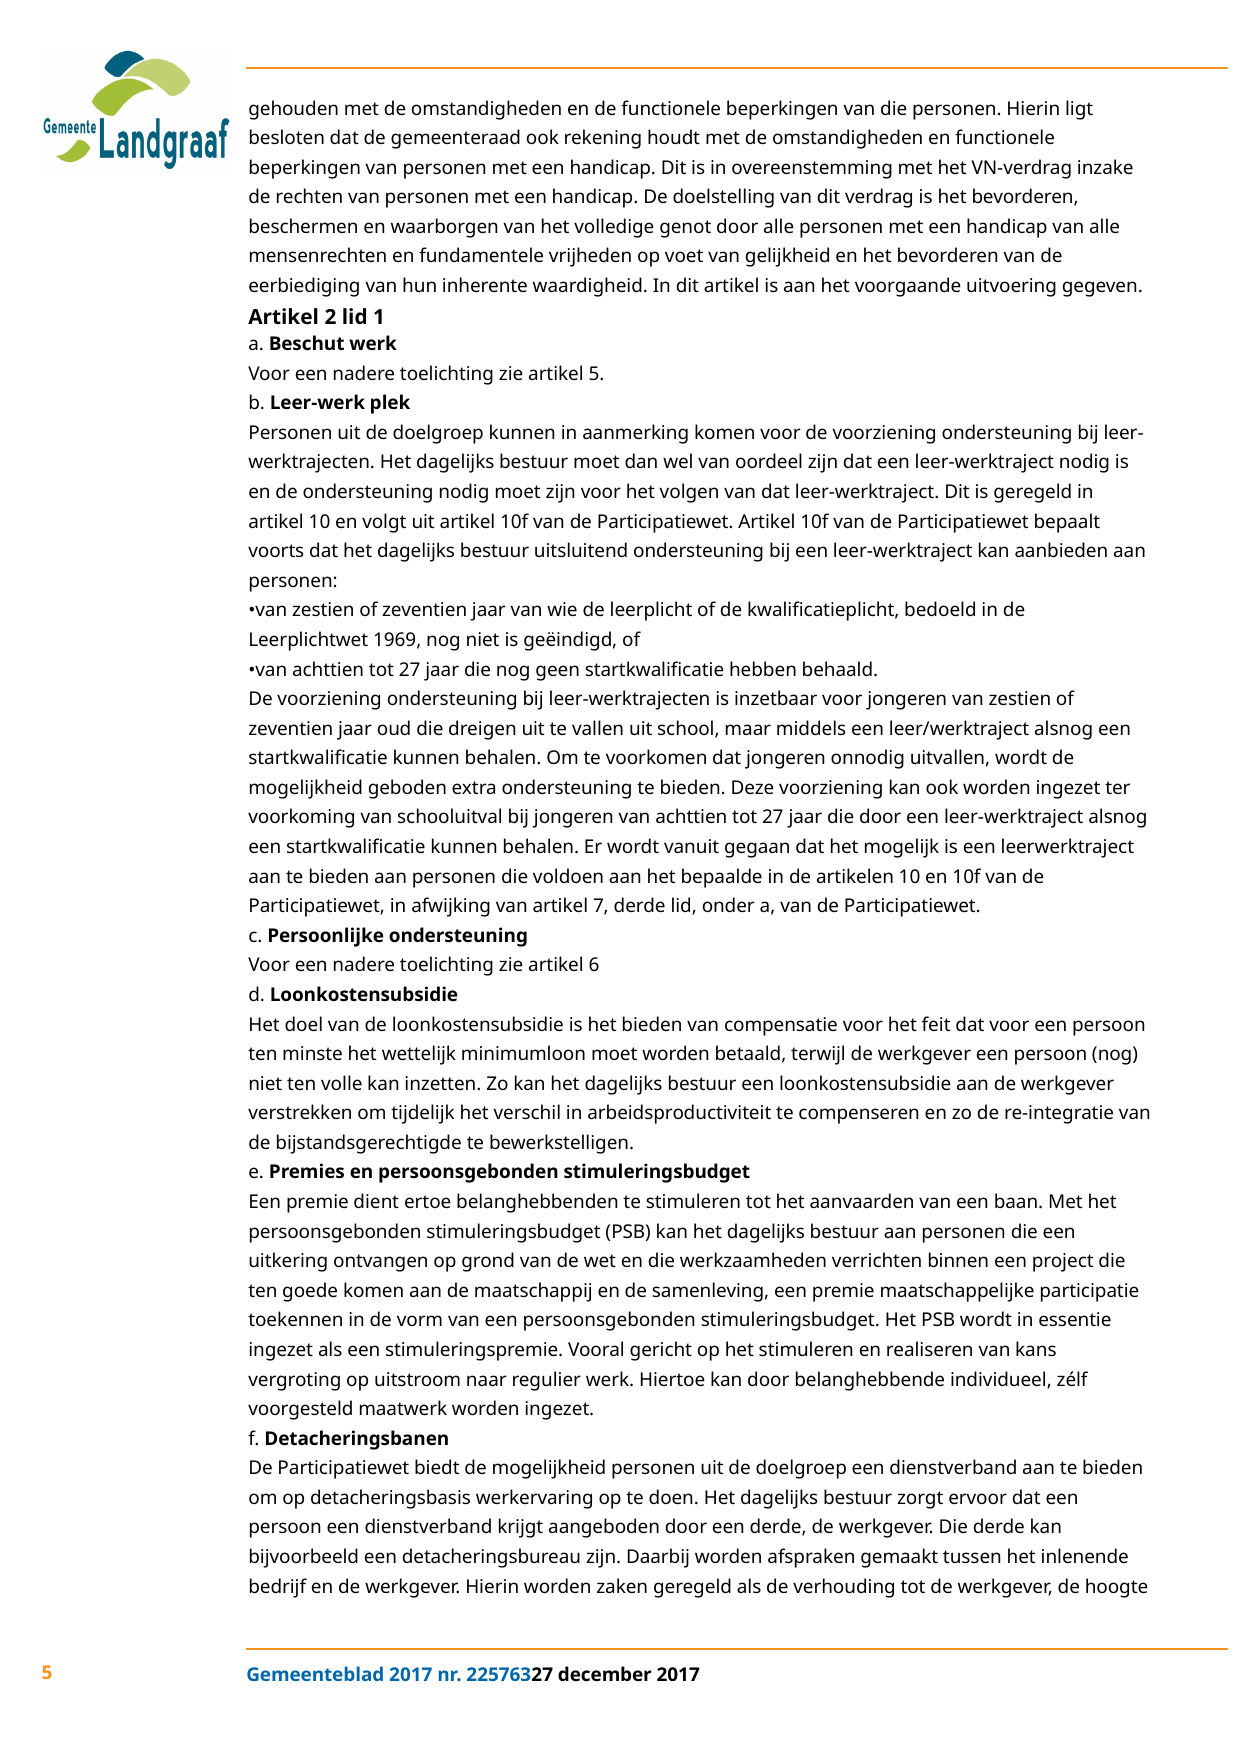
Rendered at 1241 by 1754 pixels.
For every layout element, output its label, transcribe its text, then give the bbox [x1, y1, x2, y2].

text De Participatiewet biedt de mogelijkheid personen uit de doelgroep een dienstverband aan te bieden om op detacheringsbasis werkervaring op te doen. Het dagelijks bestuur zorgt ervoor dat een persoon een dienstverband krijgt aangeboden door een derde, de werkgever. Die derde kan bijvoorbeeld een detacheringsbureau zijn. Daarbij worden afspraken gemaakt tussen het inlenende bedrijf en de werkgever. Hierin worden zaken geregeld als de verhouding tot de werkgever, de hoogte [248, 1454, 1152, 1598]
text e. Premies en persoonsgebonden stimuleringsbudget [248, 1159, 1152, 1184]
picture [41, 47, 231, 172]
text •van zestien of zeventien jaar van wie de leerplicht of de kwalificatieplicht, bedoeld in de [248, 597, 1152, 622]
text Artikel 2 lid 1 [248, 302, 1152, 330]
text a. Beschut werk [248, 330, 1152, 356]
text f. Detacheringsbanen [248, 1425, 1152, 1451]
text Voor een nadere toelichting zie artikel 5. [248, 360, 1152, 386]
text Het doel van de loonkostensubsidie is het bieden van compensatie voor het feit dat voor een persoon ten minste het wettelijk minimumloon moet worden betaald, terwijl de werkgever een persoon (nog) niet ten volle kan inzetten. Zo kan het dagelijks bestuur een loonkostensubsidie aan de werkgever verstrekken om tijdelijk het verschil in arbeidsproductiviteit te compenseren en zo de re-integratie van de bijstandsgerechtigde te bewerkstelligen. [248, 1011, 1152, 1155]
text Leerplichtwet 1969, nog niet is geëindigd, of [248, 626, 1152, 652]
text Personen uit de doelgroep kunnen in aanmerking komen voor de voorziening ondersteuning bij leer-werktrajecten. Het dagelijks bestuur moet dan wel van oordeel zijn dat een leer-werktraject nodig is en de ondersteuning nodig moet zijn voor het volgen van dat leer-werktraject. Dit is geregeld in artikel 10 en volgt uit artikel 10f van de Participatiewet. Artikel 10f van de Participatiewet bepaalt voorts dat het dagelijks bestuur uitsluitend ondersteuning bij een leer-werktraject kan aanbieden aan personen: [248, 419, 1152, 593]
text De voorziening ondersteuning bij leer-werktrajecten is inzetbaar voor jongeren van zestien of zeventien jaar oud die dreigen uit te vallen uit school, maar middels een leer/werktraject alsnog een startkwalificatie kunnen behalen. Om te voorkomen dat jongeren onnodig uitvallen, wordt de mogelijkheid geboden extra ondersteuning te bieden. Deze voorziening kan ook worden ingezet ter voorkoming van schooluitval bij jongeren van achttien tot 27 jaar die door een leer-werktraject alsnog een startkwalificatie kunnen behalen. Er wordt vanuit gegaan dat het mogelijk is een leerwerktraject [248, 685, 1152, 859]
text d. Loonkostensubsidie [248, 981, 1152, 1007]
text Een premie dient ertoe belanghebbenden te stimuleren tot het aanvaarden van een baan. Met het persoonsgebonden stimuleringsbudget (PSB) kan het dagelijks bestuur aan personen die een uitkering ontvangen op grond van de wet en die werkzaamheden verrichten binnen een project die ten goede komen aan de maatschappij en de samenleving, een premie maatschappelijke participatie toekennen in de vorm van een persoonsgebonden stimuleringsbudget. Het PSB wordt in essentie ingezet als een stimuleringspremie. Vooral gericht op het stimuleren en realiseren van kans vergroting op uitstroom naar regulier werk. Hiertoe kan door belanghebbende individueel, zélf voorgesteld maatwerk worden ingezet. [248, 1188, 1152, 1421]
text aan te bieden aan personen die voldoen aan het bepaalde in de artikelen 10 en 10f van de Participatiewet, in afwijking van artikel 7, derde lid, onder a, van de Participatiewet. [248, 863, 1152, 918]
text b. Leer-werk plek [248, 389, 1152, 415]
text •van achttien tot 27 jaar die nog geen startkwalificatie hebben behaald. [248, 656, 1152, 681]
text gehouden met de omstandigheden en de functionele beperkingen van die personen. Hierin ligt besloten dat de gemeenteraad ook rekening houdt met de omstandigheden en functionele beperkingen van personen met een handicap. Dit is in overeenstemming met het VN-verdrag inzake de rechten van personen met een handicap. De doelstelling van dit verdrag is het bevorderen, beschermen en waarborgen van het volledige genot door alle personen met een handicap van alle mensenrechten en fundamentele vrijheden op voet van gelijkheid en het bevorderen van de eerbiediging van hun inherente waardigheid. In dit artikel is aan het voorgaande uitvoering gegeven. [248, 95, 1152, 298]
text Voor een nadere toelichting zie artikel 6 [248, 952, 1152, 977]
text c. Persoonlijke ondersteuning [248, 922, 1152, 948]
